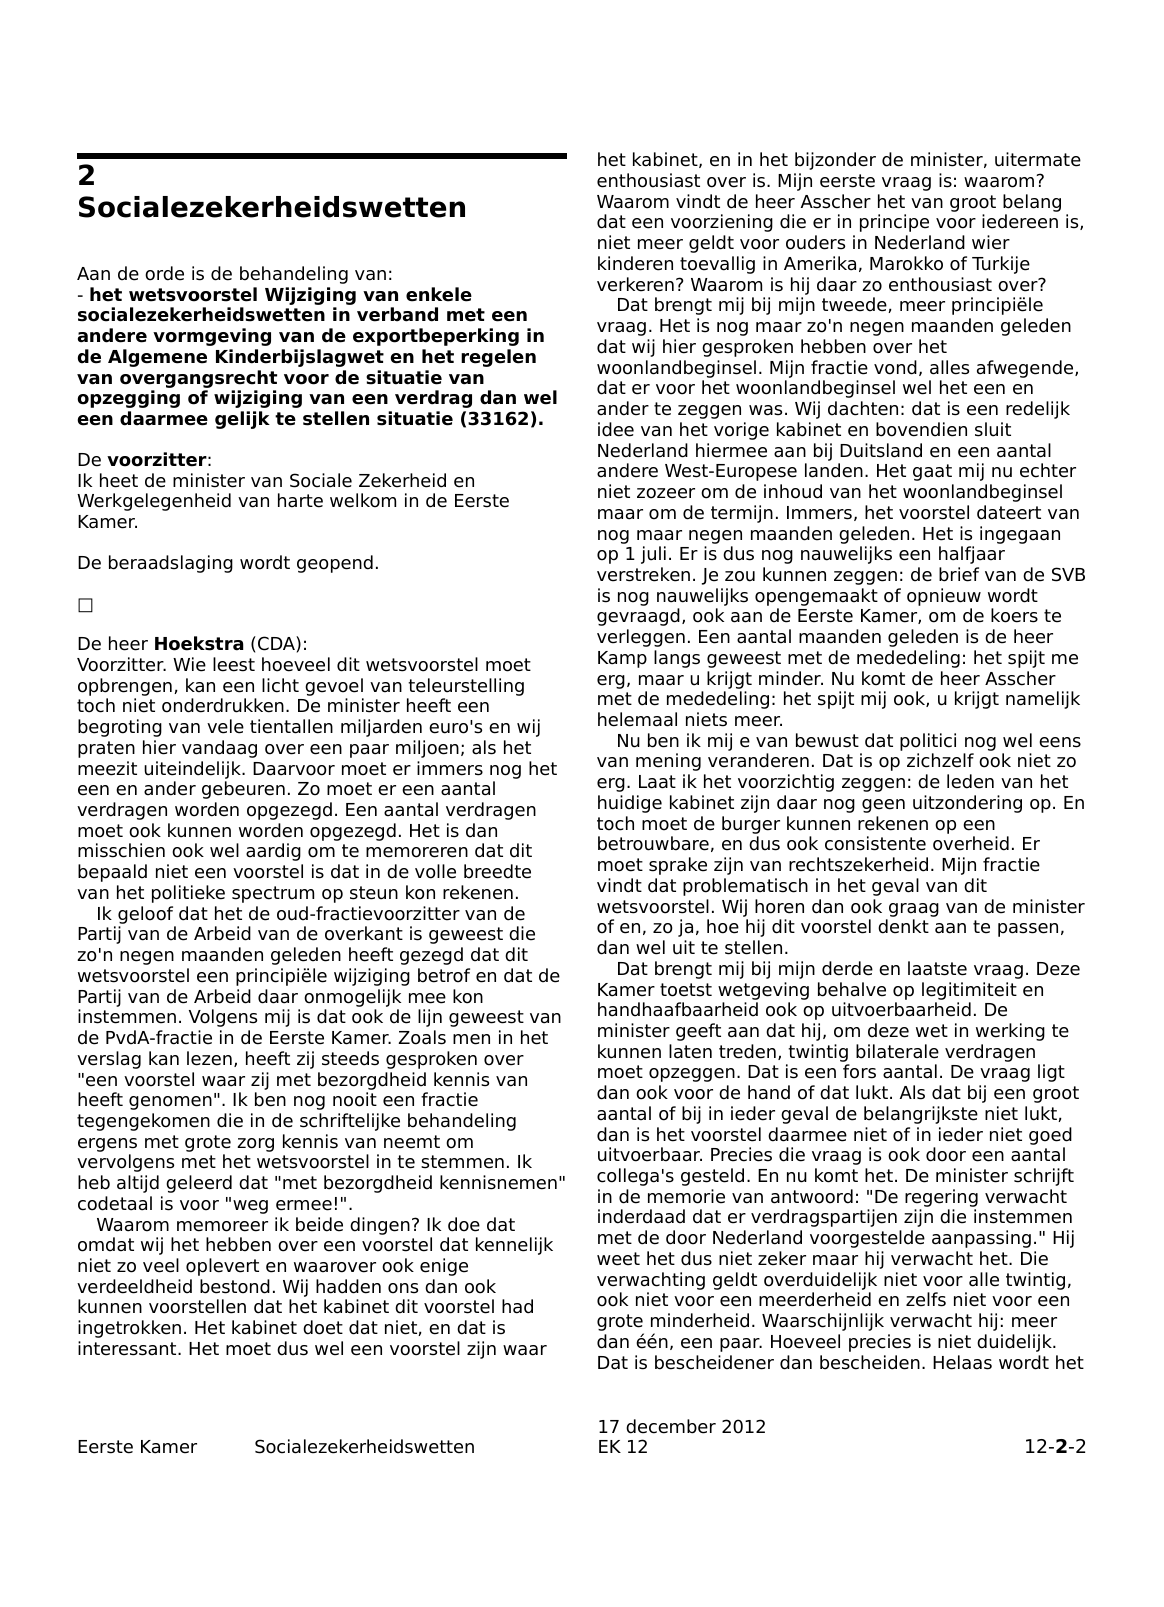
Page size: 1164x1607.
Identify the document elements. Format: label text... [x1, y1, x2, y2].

text - het wetsvoorstel Wijziging van enkele socialezekerheidswetten in verband met een andere vormgeving van de exportbeperking in de Algemene Kinderbijslagwet en het regelen van overgangsrecht voor de situatie van opzegging of wijziging van een verdrag dan wel een daarmee gelijk te stellen situatie (33162). [77, 284, 567, 430]
text De heer Hoekstra (CDA): [77, 634, 567, 655]
text Waarom memoreer ik beide dingen? Ik doe dat omdat wij het hebben over een voorstel dat kennelijk niet zo veel oplevert en waarover ook enige verdeeldheid bestond. Wij hadden ons dan ook kunnen voorstellen dat het kabinet dit voorstel had ingetrokken. Het kabinet doet dat niet, en dat is interessant. Het moet dus wel een voorstel zijn waar [77, 1214, 567, 1359]
text Ik geloof dat het de oud-fractievoorzitter van de Partij van de Arbeid van de overkant is geweest die zo'n negen maanden geleden heeft gezegd dat dit wetsvoorstel een principiële wijziging betrof en dat de Partij van de Arbeid daar onmogelijk mee kon instemmen. Volgens mij is dat ook de lijn geweest van de PvdA-fractie in de Eerste Kamer. Zoals men in het verslag kan lezen, heeft zij steeds gesproken over "een voorstel waar zij met bezorgdheid kennis van heeft genomen". Ik ben nog nooit een fractie tegengekomen die in de schriftelijke behandeling ergens met grote zorg kennis van neemt om vervolgens met het wetsvoorstel in te stemmen. Ik heb altijd geleerd dat "met bezorgdheid kennisnemen" codetaal is voor "weg ermee!". [77, 903, 567, 1214]
text Nu ben ik mij e van bewust dat politici nog wel eens van mening veranderen. Dat is op zichzelf ook niet zo erg. Laat ik het voorzichtig zeggen: de leden van het huidige kabinet zijn daar nog geen uitzondering op. En toch moet de burger kunnen rekenen op een betrouwbare, en dus ook consistente overheid. Er moet sprake zijn van rechtszekerheid. Mijn fractie vindt dat problematisch in het geval van dit wetsvoorstel. Wij horen dan ook graag van de minister of en, zo ja, hoe hij dit voorstel denkt aan te passen, dan wel uit te stellen. [596, 731, 1087, 959]
text De beraadslaging wordt geopend. [77, 553, 567, 573]
text Voorzitter. Wie leest hoeveel dit wetsvoorstel moet opbrengen, kan een licht gevoel van teleurstelling toch niet onderdrukken. De minister heeft een begroting van vele tientallen miljarden euro's en wij praten hier vandaag over een paar miljoen; als het meezit uiteindelijk. Daarvoor moet er immers nog het een en ander gebeuren. Zo moet er een aantal verdragen worden opgezegd. Een aantal verdragen moet ook kunnen worden opgezegd. Het is dan misschien ook wel aardig om te memoreren dat dit bepaald niet een voorstel is dat in de volle breedte van het politieke spectrum op steun kon rekenen. [77, 655, 567, 903]
text Aan de orde is de behandeling van: [77, 264, 567, 284]
title 2 Socialezekerheidswetten [77, 159, 567, 224]
text □ [77, 593, 567, 614]
text Ik heet de minister van Sociale Zekerheid en Werkgelegenheid van harte welkom in de Eerste Kamer. [77, 470, 567, 533]
text De voorzitter: [77, 450, 567, 470]
text Dat brengt mij bij mijn derde en laatste vraag. Deze Kamer toetst wetgeving behalve op legitimiteit en handhaafbaarheid ook op uitvoerbaarheid. De minister geeft aan dat hij, om deze wet in werking te kunnen laten treden, twintig bilaterale verdragen moet opzeggen. Dat is een fors aantal. De vraag ligt dan ook voor de hand of dat lukt. Als dat bij een groot aantal of bij in ieder geval de belangrijkste niet lukt, dan is het voorstel daarmee niet of in ieder niet goed uitvoerbaar. Precies die vraag is ook door een aantal collega's gesteld. En nu komt het. De minister schrijft in de memorie van antwoord: "De regering verwacht inderdaad dat er verdragspartijen zijn die instemmen met de door Nederland voorgestelde aanpassing." Hij weet het dus niet zeker maar hij verwacht het. Die verwachting geldt overduidelijk niet voor alle twintig, ook niet voor een meerderheid en zelfs niet voor een grote minderheid. Waarschijnlijk verwacht hij: meer dan één, een paar. Hoeveel precies is niet duidelijk. Dat is bescheidener dan bescheiden. Helaas wordt het [596, 959, 1087, 1373]
text het kabinet, en in het bijzonder de minister, uitermate enthousiast over is. Mijn eerste vraag is: waarom? Waarom vindt de heer Asscher het van groot belang dat een voorziening die er in principe voor iedereen is, niet meer geldt voor ouders in Nederland wier kinderen toevallig in Amerika, Marokko of Turkije verkeren? Waarom is hij daar zo enthousiast over? [596, 150, 1087, 295]
text Dat brengt mij bij mijn tweede, meer principiële vraag. Het is nog maar zo'n negen maanden geleden dat wij hier gesproken hebben over het woonlandbeginsel. Mijn fractie vond, alles afwegende, dat er voor het woonlandbeginsel wel het een en ander te zeggen was. Wij dachten: dat is een redelijk idee van het vorige kabinet en bovendien sluit Nederland hiermee aan bij Duitsland en een aantal andere West-Europese landen. Het gaat mij nu echter niet zozeer om de inhoud van het woonlandbeginsel maar om de termijn. Immers, het voorstel dateert van nog maar negen maanden geleden. Het is ingegaan op 1 juli. Er is dus nog nauwelijks een halfjaar verstreken. Je zou kunnen zeggen: de brief van de SVB is nog nauwelijks opengemaakt of opnieuw wordt gevraagd, ook aan de Eerste Kamer, om de koers te verleggen. Een aantal maanden geleden is de heer Kamp langs geweest met de mededeling: het spijt me erg, maar u krijgt minder. Nu komt de heer Asscher met de mededeling: het spijt mij ook, u krijgt namelijk helemaal niets meer. [596, 295, 1087, 731]
